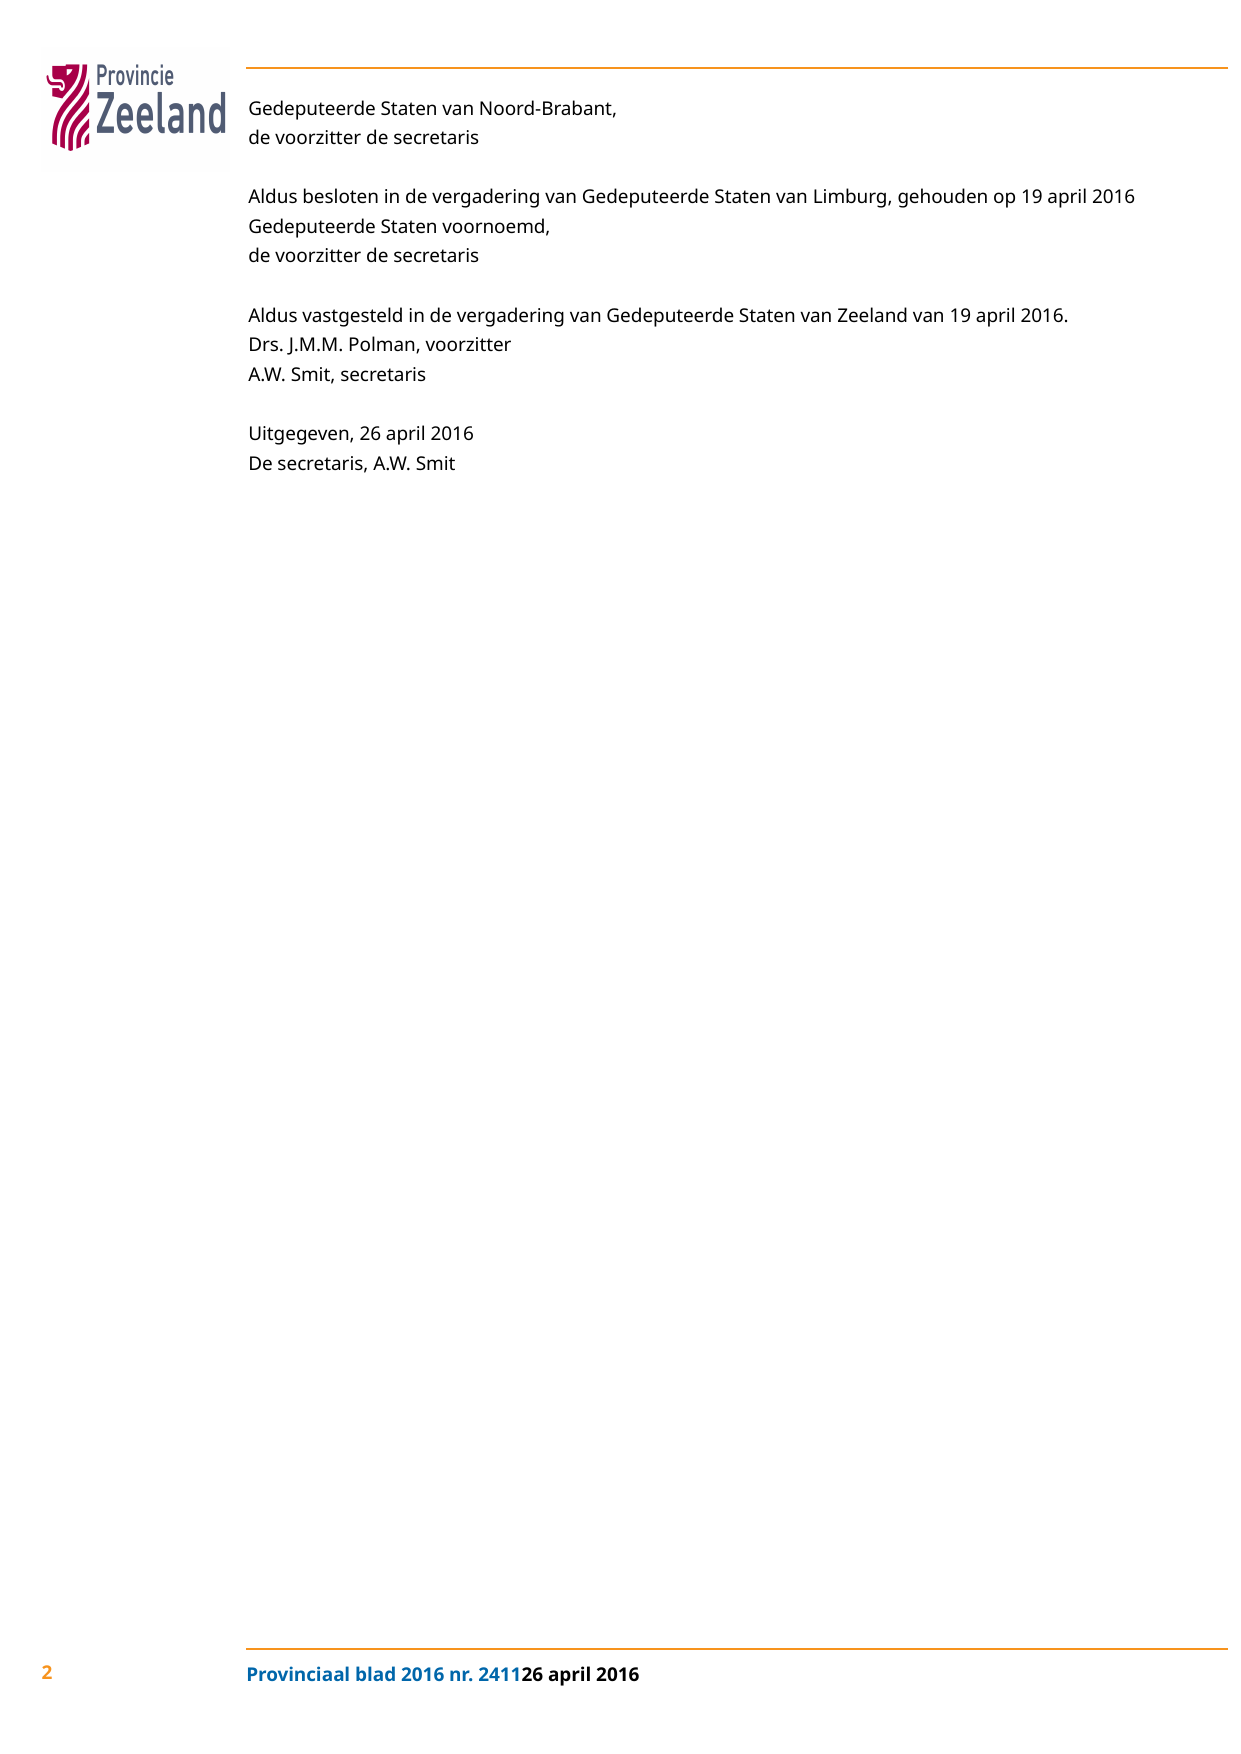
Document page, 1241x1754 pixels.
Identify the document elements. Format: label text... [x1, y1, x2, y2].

picture [41, 47, 231, 172]
text Gedeputeerde Staten van Noord-Brabant, [248, 95, 1152, 121]
text Drs. J.M.M. Polman, voorzitter [248, 331, 1152, 357]
text de voorzitter de secretaris [248, 124, 1152, 150]
text Aldus vastgesteld in de vergadering van Gedeputeerde Staten van Zeeland van 19 april 2016. [248, 302, 1152, 328]
text de voorzitter de secretaris [248, 243, 1152, 268]
text Aldus besloten in de vergadering van Gedeputeerde Staten van Limburg, gehouden op 19 april 2016 [248, 183, 1152, 209]
text A.W. Smit, secretaris [248, 361, 1152, 387]
text Gedeputeerde Staten voornoemd, [248, 213, 1152, 239]
text Uitgegeven, 26 april 2016 [248, 420, 1152, 446]
text De secretaris, A.W. Smit [248, 450, 1152, 476]
